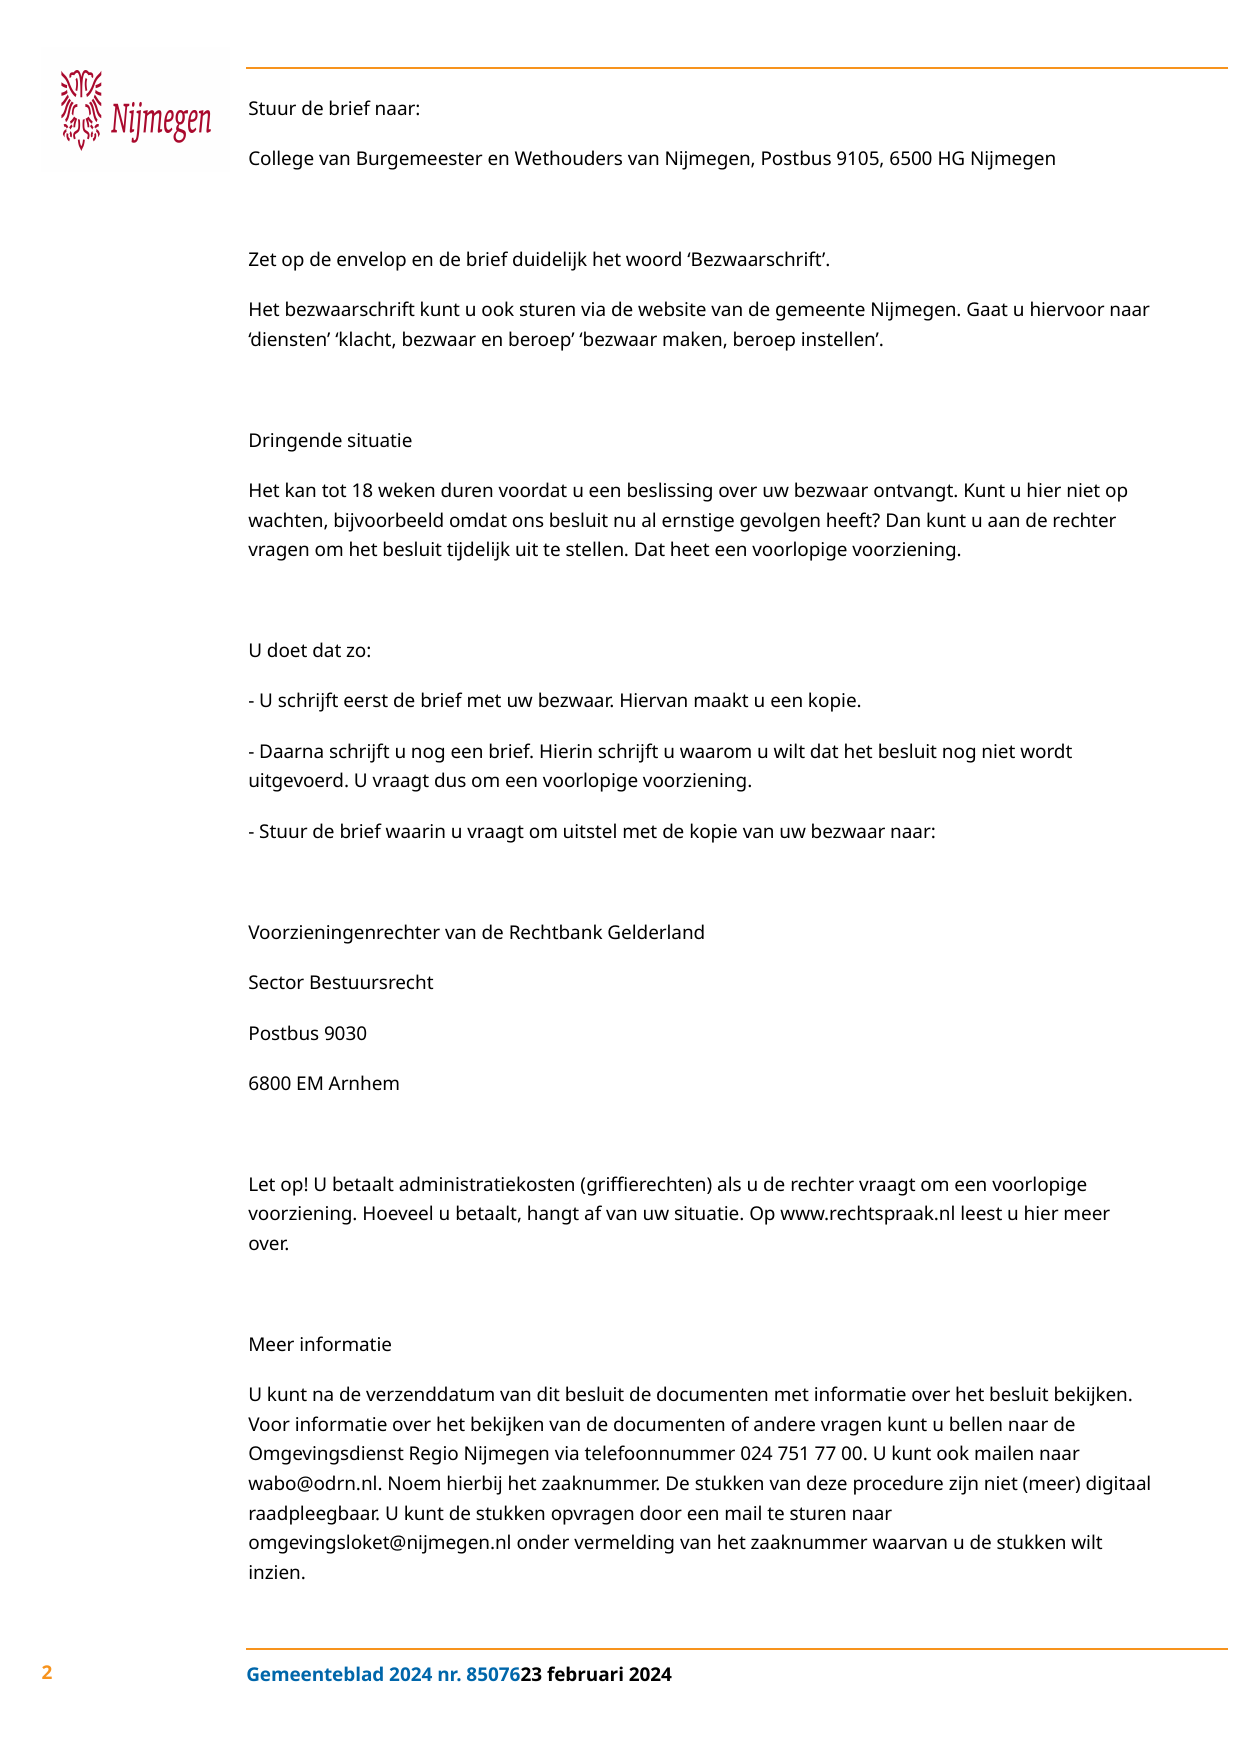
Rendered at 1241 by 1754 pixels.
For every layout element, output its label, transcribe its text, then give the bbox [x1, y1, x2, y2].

text U doet dat zo: [248, 637, 1152, 663]
text U kunt na de verzenddatum van dit besluit de documenten met informatie over het besluit bekijken. Voor informatie over het bekijken van de documenten of andere vragen kunt u bellen naar de Omgevingsdienst Regio Nijmegen via telefoonnummer 024 751 77 00. U kunt ook mailen naar wabo@odrn.nl. Noem hierbij het zaaknummer. De stukken van deze procedure zijn niet (meer) digitaal raadpleegbaar. U kunt de stukken opvragen door een mail te sturen naar omgevingsloket@nijmegen.nl onder vermelding van het zaaknummer waarvan u de stukken wilt inzien. [248, 1381, 1152, 1585]
text Zet op de envelop en de brief duidelijk het woord ‘Bezwaarschrift’. [248, 246, 1152, 272]
text Meer informatie [248, 1331, 1152, 1357]
text College van Burgemeester en Wethouders van Nijmegen, Postbus 9105, 6500 HG Nijmegen [248, 145, 1152, 171]
text - Daarna schrijft u nog een brief. Hierin schrijft u waarom u wilt dat het besluit nog niet wordt uitgevoerd. U vraagt dus om een voorlopige voorziening. [248, 738, 1152, 793]
text - U schrijft eerst de brief met uw bezwaar. Hiervan maakt u een kopie. [248, 688, 1152, 713]
text Sector Bestuursrecht [248, 969, 1152, 995]
text Let op! U betaalt administratiekosten (griffierechten) als u de rechter vraagt om een voorlopige voorziening. Hoeveel u betaalt, hangt af van uw situatie. Op www.rechtspraak.nl leest u hier meer over. [248, 1171, 1152, 1256]
text Het kan tot 18 weken duren voordat u een beslissing over uw bezwaar ontvangt. Kunt u hier niet op wachten, bijvoorbeeld omdat ons besluit nu al ernstige gevolgen heeft? Dan kunt u aan de rechter vragen om het besluit tijdelijk uit te stellen. Dat heet een voorlopige voorziening. [248, 477, 1152, 562]
text - Stuur de brief waarin u vraagt om uitstel met de kopie van uw bezwaar naar: [248, 818, 1152, 844]
text 6800 EM Arnhem [248, 1070, 1152, 1096]
text Voorzieningenrechter van de Rechtbank Gelderland [248, 919, 1152, 945]
text Stuur de brief naar: [248, 95, 1152, 121]
picture [41, 47, 231, 172]
text Het bezwaarschrift kunt u ook sturen via de website van de gemeente Nijmegen. Gaat u hiervoor naar ‘diensten’ ‘klacht, bezwaar en beroep’ ‘bezwaar maken, beroep instellen’. [248, 296, 1152, 352]
text Dringende situatie [248, 427, 1152, 453]
text Postbus 9030 [248, 1020, 1152, 1046]
